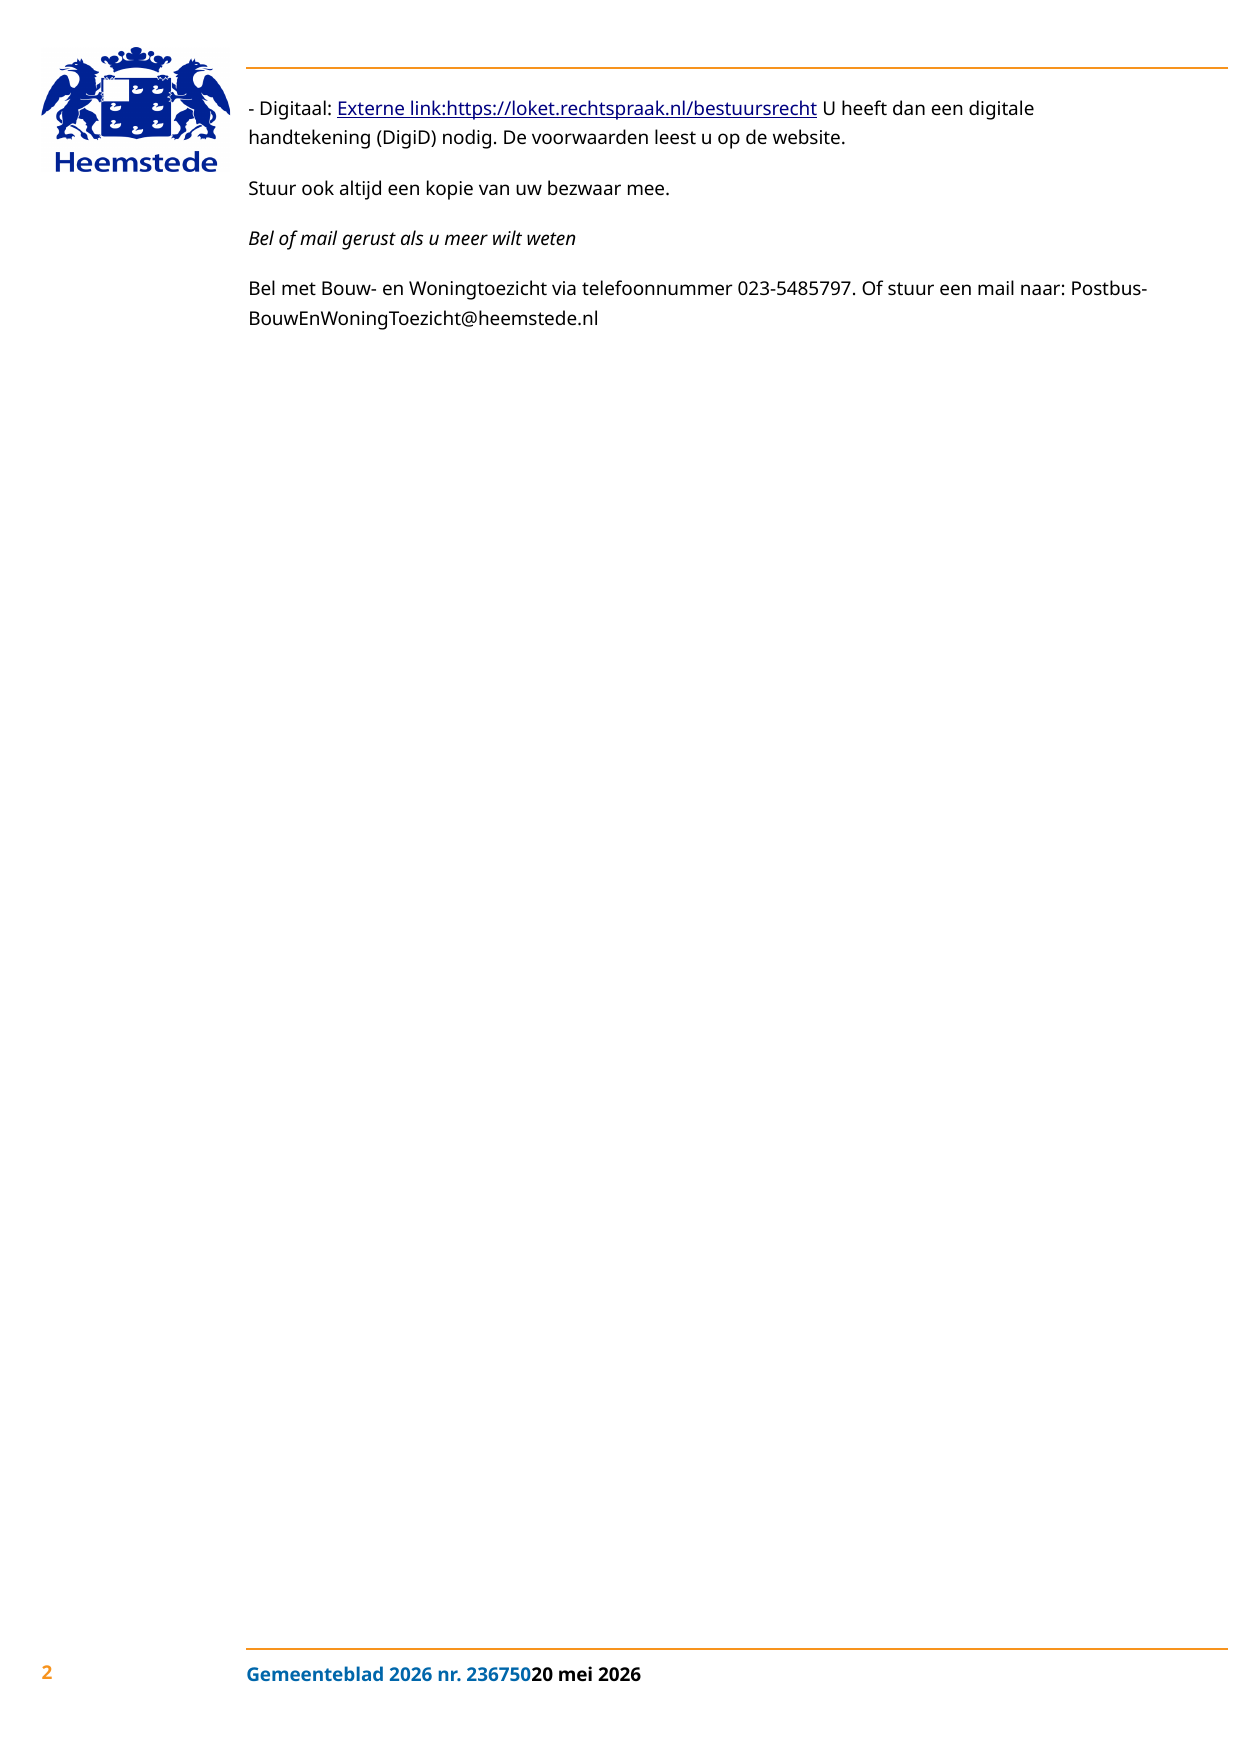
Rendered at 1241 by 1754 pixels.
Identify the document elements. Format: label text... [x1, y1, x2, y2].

text Bel of mail gerust als u meer wilt weten [248, 225, 1152, 251]
picture [41, 47, 231, 172]
text Bel met Bouw- en Woningtoezicht via telefoonnummer 023-5485797. Of stuur een mail naar: Postbus-BouwEnWoningToezicht@heemstede.nl [248, 276, 1152, 331]
text - Digitaal: Externe link:https://loket.rechtspraak.nl/bestuursrecht U heeft dan een digitale handtekening (DigiD) nodig. De voorwaarden leest u op de website. [248, 95, 1152, 150]
text Stuur ook altijd een kopie van uw bezwaar mee. [248, 175, 1152, 201]
